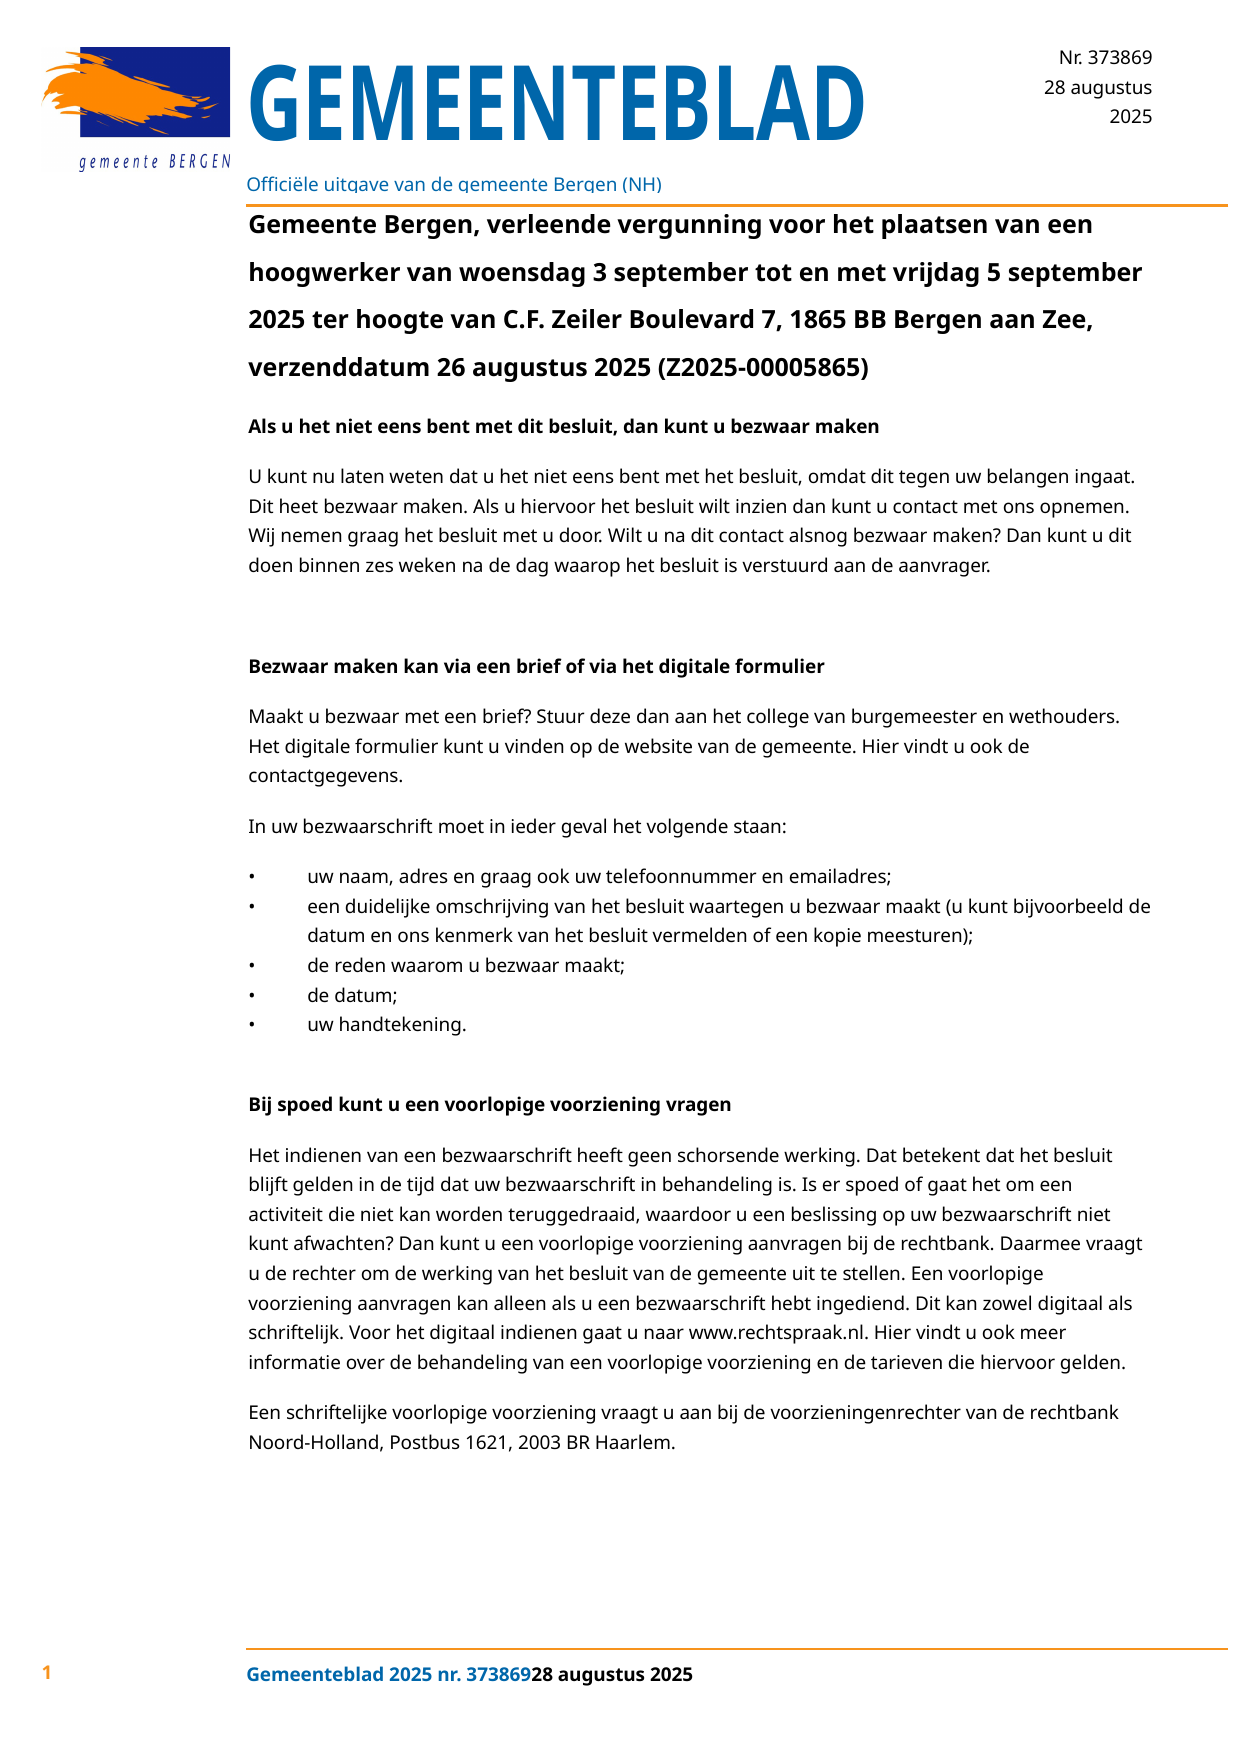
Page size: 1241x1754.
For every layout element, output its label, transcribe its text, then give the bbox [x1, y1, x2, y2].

text Gemeente Bergen, verleende vergunning voor het plaatsen van een hoogwerker van woensdag 3 september tot en met vrijdag 5 september 2025 ter hoogte van C.F. Zeiler Boulevard 7, 1865 BB Bergen aan Zee, verzenddatum 26 augustus 2025 (Z2025-00005865) [248, 207, 1152, 384]
list de reden waarom u bezwaar maakt; [248, 952, 1152, 978]
picture [41, 47, 231, 172]
text In uw bezwaarschrift moet in ieder geval het volgende staan: [248, 813, 1152, 839]
text Bij spoed kunt u een voorlopige voorziening vragen [248, 1091, 1152, 1117]
list uw handtekening. [248, 1011, 1152, 1037]
text Maakt u bezwaar met een brief? Stuur deze dan aan het college van burgemeester en wethouders. Het digitale formulier kunt u vinden op de website van de gemeente. Hier vindt u ook de contactgegevens. [248, 703, 1152, 788]
text Het indienen van een bezwaarschrift heeft geen schorsende werking. Dat betekent dat het besluit blijft gelden in de tijd dat uw bezwaarschrift in behandeling is. Is er spoed of gaat het om een activiteit die niet kan worden teruggedraaid, waardoor u een beslissing op uw bezwaarschrift niet kunt afwachten? Dan kunt u een voorlopige voorziening aanvragen bij de rechtbank. Daarmee vraagt u de rechter om de werking van het besluit van de gemeente uit te stellen. Een voorlopige voorziening aanvragen kan alleen als u een bezwaarschrift hebt ingediend. Dit kan zowel digitaal als schriftelijk. Voor het digitaal indienen gaat u naar www.rechtspraak.nl. Hier vindt u ook meer informatie over de behandeling van een voorlopige voorziening en de tarieven die hiervoor gelden. [248, 1142, 1152, 1375]
text U kunt nu laten weten dat u het niet eens bent met het besluit, omdat dit tegen uw belangen ingaat. Dit heet bezwaar maken. Als u hiervoor het besluit wilt inzien dan kunt u contact met ons opnemen. Wij nemen graag het besluit met u door. Wilt u na dit contact alsnog bezwaar maken? Dan kunt u dit doen binnen zes weken na de dag waarop het besluit is verstuurd aan de aanvrager. [248, 463, 1152, 578]
list een duidelijke omschrijving van het besluit waartegen u bezwaar maakt (u kunt bijvoorbeeld de datum en ons kenmerk van het besluit vermelden of een kopie meesturen); [248, 893, 1152, 948]
text Bezwaar maken kan via een brief of via het digitale formulier [248, 653, 1152, 679]
text Een schriftelijke voorlopige voorziening vraagt u aan bij de voorzieningenrechter van de rechtbank Noord-Holland, Postbus 1621, 2003 BR Haarlem. [248, 1399, 1152, 1455]
text Als u het niet eens bent met dit besluit, dan kunt u bezwaar maken [248, 413, 1152, 439]
list de datum; [248, 982, 1152, 1008]
list uw naam, adres en graag ook uw telefoonnummer en emailadres; [248, 863, 1152, 889]
